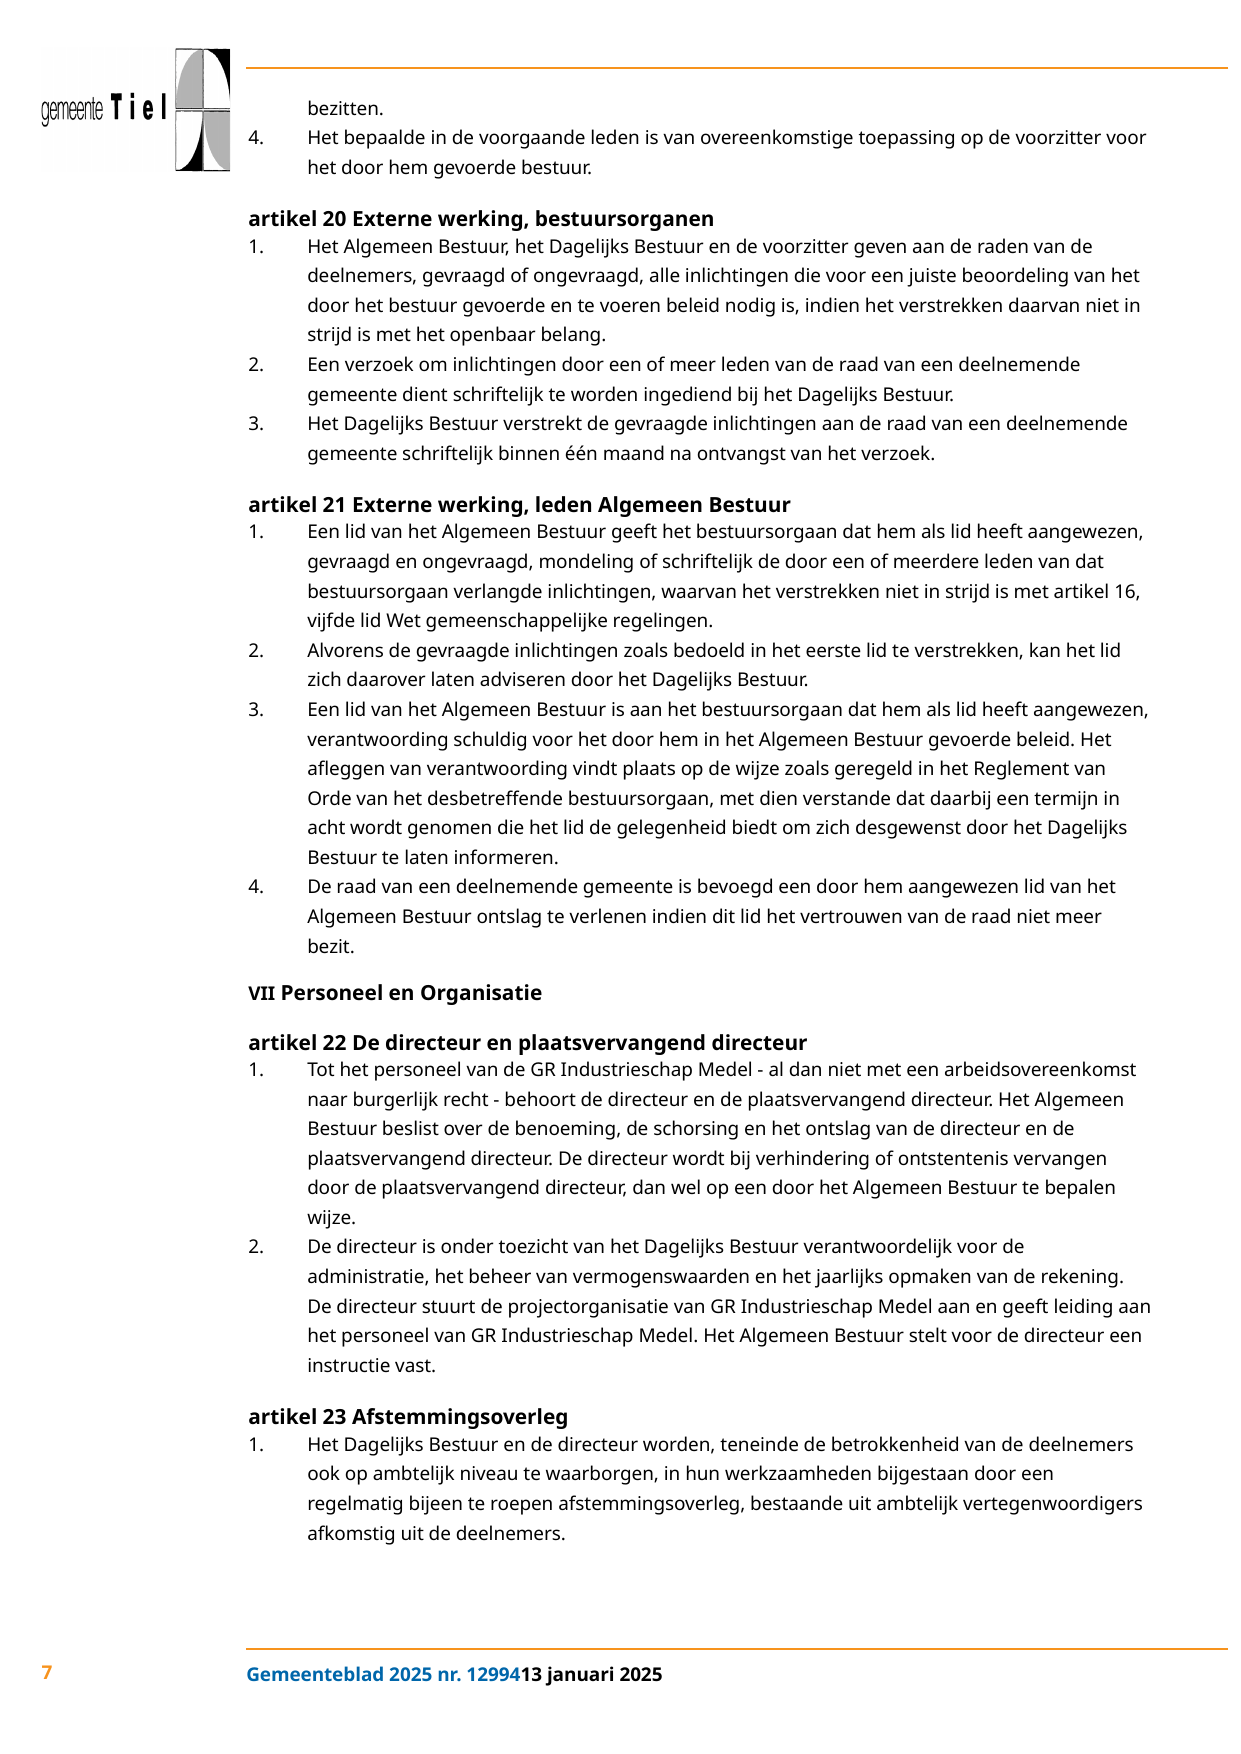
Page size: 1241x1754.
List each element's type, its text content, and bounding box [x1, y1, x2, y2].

text artikel 21 Externe werking, leden Algemeen Bestuur [248, 490, 1152, 519]
picture [41, 47, 231, 172]
list Het Dagelijks Bestuur en de directeur worden, teneinde de betrokkenheid van de deelnemers ook op ambtelijk niveau te waarborgen, in hun werkzaamheden bijgestaan door een regelmatig bijeen te roepen afstemmingsoverleg, bestaande uit ambtelijk vertegenwoordigers afkomstig uit de deelnemers. [248, 1431, 1152, 1545]
list Een lid van het Algemeen Bestuur is aan het bestuursorgaan dat hem als lid heeft aangewezen, verantwoording schuldig voor het door hem in het Algemeen Bestuur gevoerde beleid. Het afleggen van verantwoording vindt plaats op de wijze zoals geregeld in het Reglement van Orde van het desbetreffende bestuursorgaan, met dien verstande dat daarbij een termijn in acht wordt genomen die het lid de gelegenheid biedt om zich desgewenst door het Dagelijks Bestuur te laten informeren. [248, 696, 1152, 870]
list bezitten. [248, 95, 1152, 121]
list De directeur is onder toezicht van het Dagelijks Bestuur verantwoordelijk voor de administratie, het beheer van vermogenswaarden en het jaarlijks opmaken van de rekening. De directeur stuurt de projectorganisatie van GR Industrieschap Medel aan en geeft leiding aan het personeel van GR Industrieschap Medel. Het Algemeen Bestuur stelt voor de directeur een instructie vast. [248, 1234, 1152, 1378]
list Een lid van het Algemeen Bestuur geeft het bestuursorgaan dat hem als lid heeft aangewezen, gevraagd en ongevraagd, mondeling of schriftelijk de door een of meerdere leden van dat bestuursorgaan verlangde inlichtingen, waarvan het verstrekken niet in strijd is met artikel 16, vijfde lid Wet gemeenschappelijke regelingen. [248, 519, 1152, 633]
text artikel 20 Externe werking, bestuursorganen [248, 204, 1152, 233]
text artikel 23 Afstemmingsoverleg [248, 1402, 1152, 1431]
list Het bepaalde in de voorgaande leden is van overeenkomstige toepassing op de voorzitter voor het door hem gevoerde bestuur. [248, 124, 1152, 180]
list Tot het personeel van de GR Industrieschap Medel - al dan niet met een arbeidsovereenkomst naar burgerlijk recht - behoort de directeur en de plaatsvervangend directeur. Het Algemeen Bestuur beslist over de benoeming, de schorsing en het ontslag van de directeur en de plaatsvervangend directeur. De directeur wordt bij verhindering of ontstentenis vervangen door de plaatsvervangend directeur, dan wel op een door het Algemeen Bestuur te bepalen wijze. [248, 1056, 1152, 1230]
list Alvorens de gevraagde inlichtingen zoals bedoeld in het eerste lid te verstrekken, kan het lid zich daarover laten adviseren door het Dagelijks Bestuur. [248, 637, 1152, 692]
text VII Personeel en Organisatie [248, 978, 1152, 1007]
list Het Algemeen Bestuur, het Dagelijks Bestuur en de voorzitter geven aan de raden van de deelnemers, gevraagd of ongevraagd, alle inlichtingen die voor een juiste beoordeling van het door het bestuur gevoerde en te voeren beleid nodig is, indien het verstrekken daarvan niet in strijd is met het openbaar belang. [248, 233, 1152, 347]
list De raad van een deelnemende gemeente is bevoegd een door hem aangewezen lid van het Algemeen Bestuur ontslag te verlenen indien dit lid het vertrouwen van de raad niet meer bezit. [248, 874, 1152, 959]
list Een verzoek om inlichtingen door een of meer leden van de raad van een deelnemende gemeente dient schriftelijk te worden ingediend bij het Dagelijks Bestuur. [248, 351, 1152, 406]
text artikel 22 De directeur en plaatsvervangend directeur [248, 1028, 1152, 1056]
list Het Dagelijks Bestuur verstrekt de gevraagde inlichtingen aan de raad van een deelnemende gemeente schriftelijk binnen één maand na ontvangst van het verzoek. [248, 410, 1152, 466]
